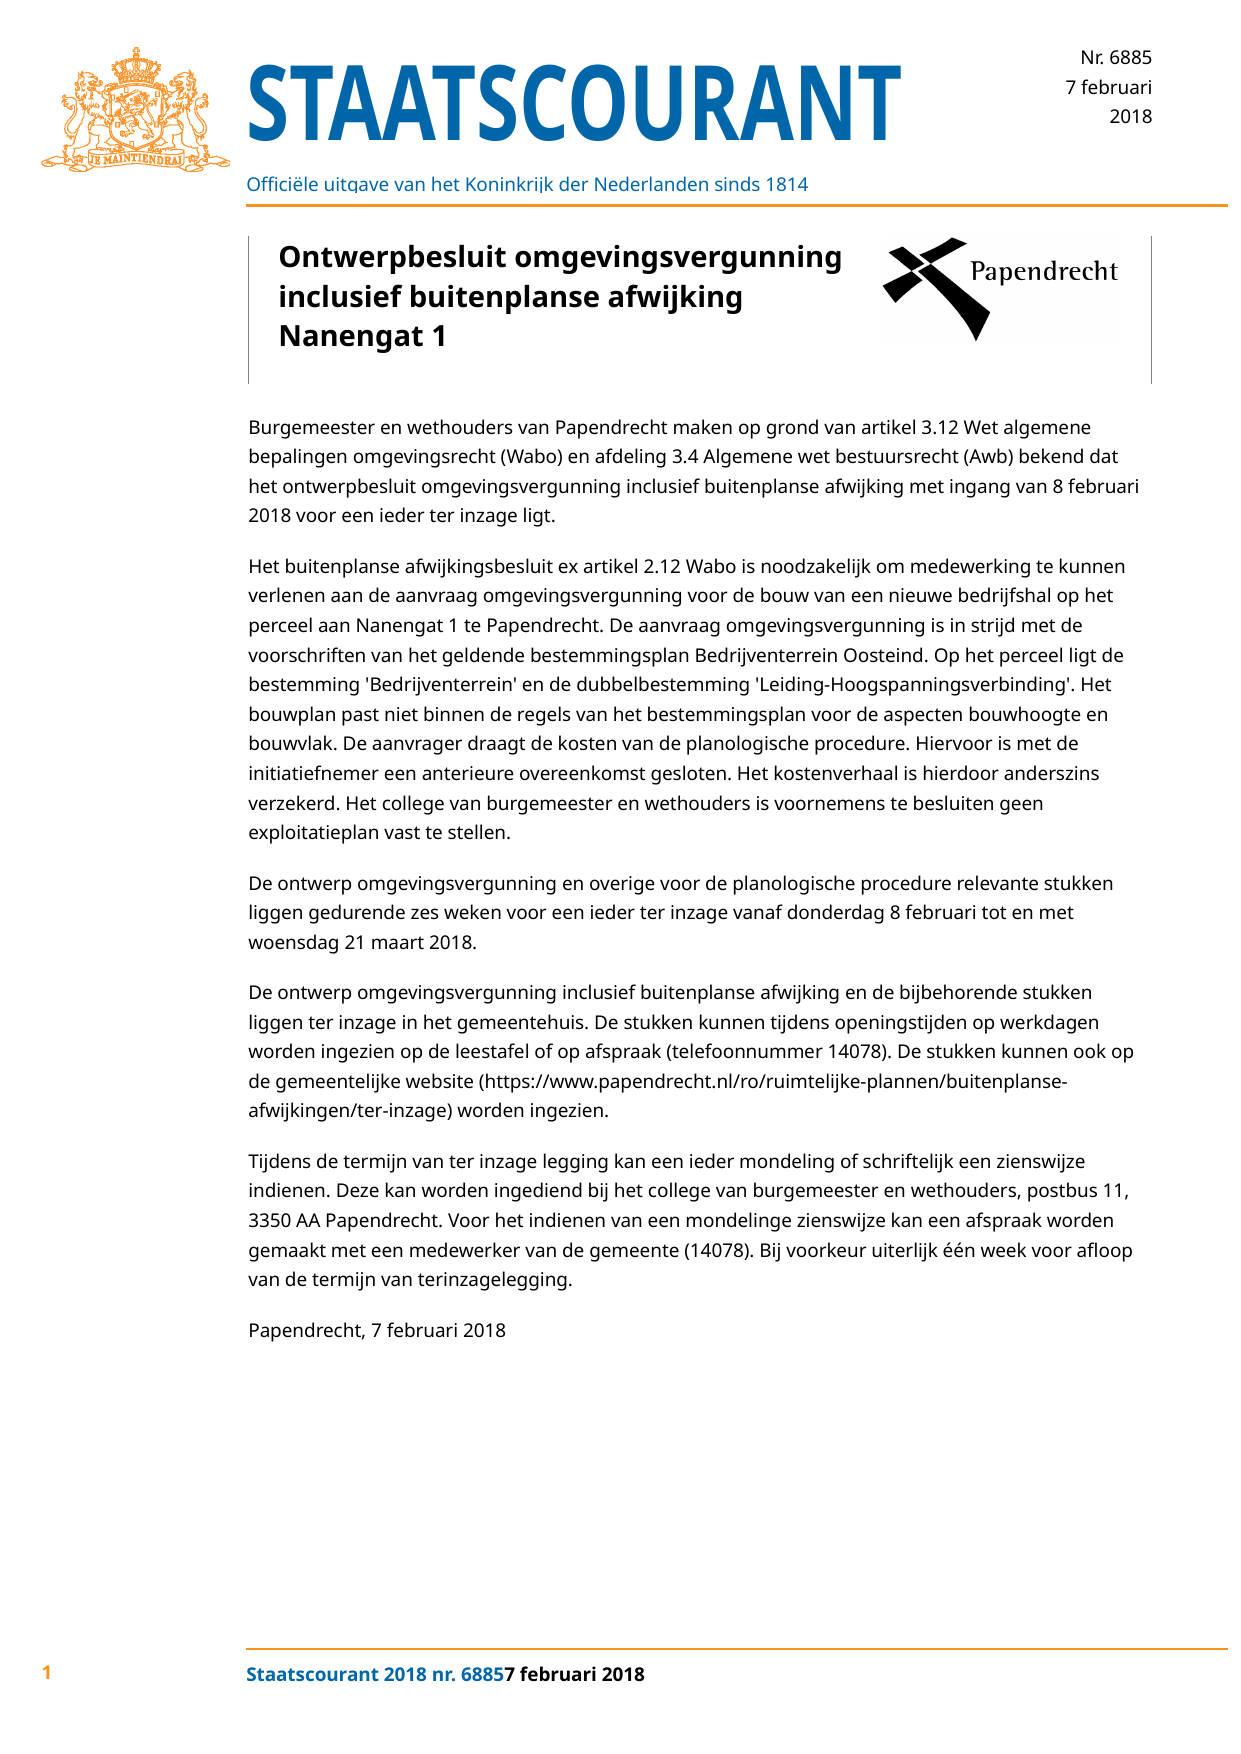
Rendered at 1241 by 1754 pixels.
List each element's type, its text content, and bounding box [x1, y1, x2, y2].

text Het buitenplanse afwijkingsbesluit ex artikel 2.12 Wabo is noodzakelijk om medewerking te kunnen verlenen aan de aanvraag omgevingsvergunning voor de bouw van een nieuwe bedrijfshal op het perceel aan Nanengat 1 te Papendrecht. De aanvraag omgevingsvergunning is in strijd met de voorschriften van het geldende bestemmingsplan Bedrijventerrein Oosteind. Op het perceel ligt de bestemming 'Bedrijventerrein' en de dubbelbestemming 'Leiding-Hoogspanningsverbinding'. Het bouwplan past niet binnen de regels van het bestemmingsplan voor de aspecten bouwhoogte en bouwvlak. De aanvrager draagt de kosten van de planologische procedure. Hiervoor is met de initiatiefnemer een anterieure overeenkomst gesloten. Het kostenverhaal is hierdoor anderszins verzekerd. Het college van burgemeester en wethouders is voornemens te besluiten geen exploitatieplan vast te stellen. [248, 553, 1152, 845]
text Burgemeester en wethouders van Papendrecht maken op grond van artikel 3.12 Wet algemene bepalingen omgevingsrecht (Wabo) en afdeling 3.4 Algemene wet bestuursrecht (Awb) bekend dat het ontwerpbesluit omgevingsvergunning inclusief buitenplanse afwijking met ingang van 8 februari 2018 voor een ieder ter inzage ligt. [248, 414, 1152, 528]
text De ontwerp omgevingsvergunning inclusief buitenplanse afwijking en de bijbehorende stukken liggen ter inzage in het gemeentehuis. De stukken kunnen tijdens openingstijden op werkdagen worden ingezien op de leestafel of op afspraak (telefoonnummer 14078). De stukken kunnen ook op de gemeentelijke website (https://www.papendrecht.nl/ro/ruimtelijke-plannen/buitenplanse-afwijkingen/ter-inzage) worden ingezien. [248, 979, 1152, 1123]
text Tijdens de termijn van ter inzage legging kan een ieder mondeling of schriftelijk een zienswijze indienen. Deze kan worden ingediend bij het college van burgemeester en wethouders, postbus 11, 3350 AA Papendrecht. Voor het indienen van een mondelinge zienswijze kan een afspraak worden gemaakt met een medewerker van de gemeente (14078). Bij voorkeur uiterlijk één week voor afloop van de termijn van terinzagelegging. [248, 1148, 1152, 1292]
picture [41, 47, 231, 172]
table_header [850, 236, 1151, 384]
table_header Ontwerpbesluit omgevingsvergunning inclusief buitenplanse afwijking Nanengat 1 [249, 236, 850, 384]
picture [882, 236, 1119, 342]
text Papendrecht, 7 februari 2018 [248, 1317, 1152, 1343]
text De ontwerp omgevingsvergunning en overige voor de planologische procedure relevante stukken liggen gedurende zes weken voor een ieder ter inzage vanaf donderdag 8 februari tot en met woensdag 21 maart 2018. [248, 870, 1152, 955]
